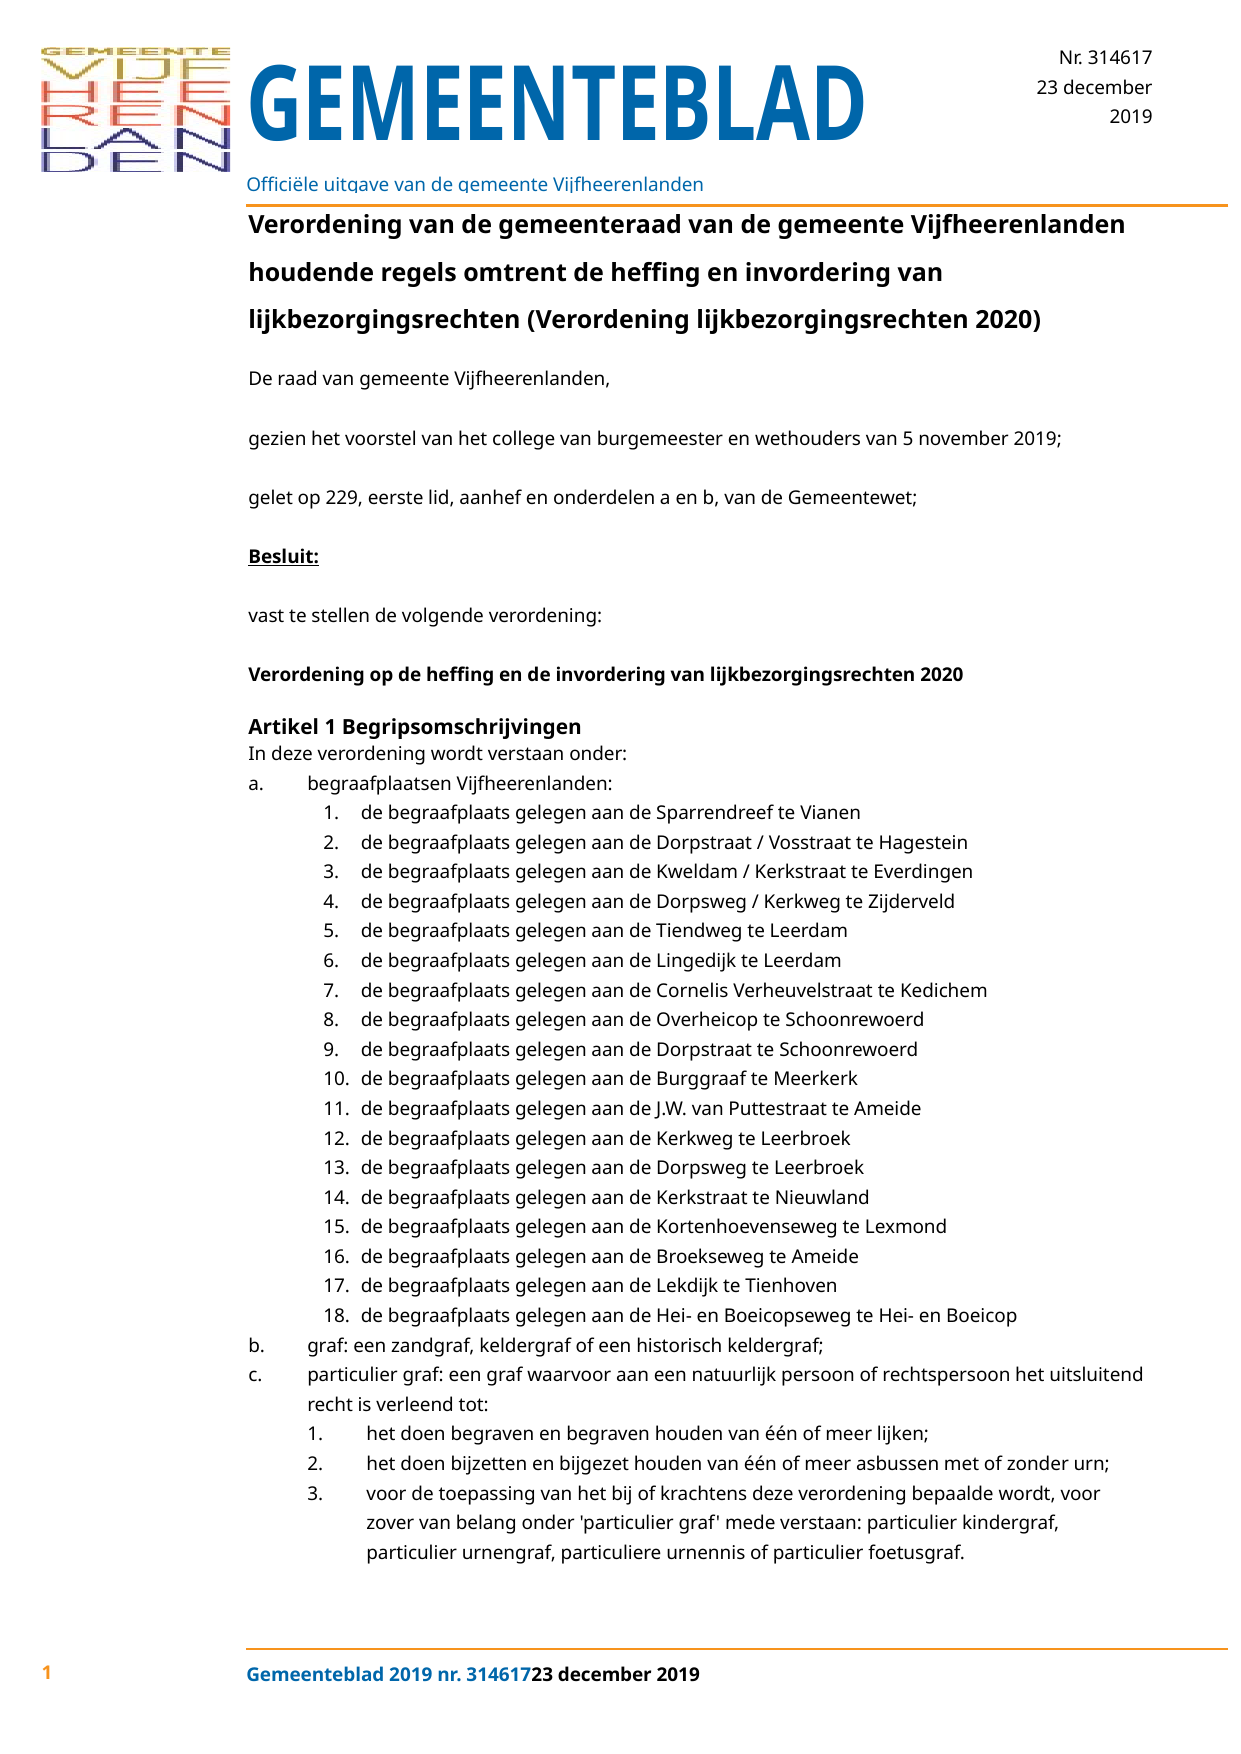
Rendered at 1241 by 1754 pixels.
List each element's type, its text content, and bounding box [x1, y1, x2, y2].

list graf: een zandgraf, keldergraf of een historisch keldergraf; [248, 1332, 1152, 1358]
list de begraafplaats gelegen aan de Kortenhoevenseweg te Lexmond [323, 1213, 1152, 1239]
picture [41, 47, 231, 172]
text Besluit: [248, 543, 1152, 569]
text De raad van gemeente Vijfheerenlanden, [248, 366, 1152, 391]
list de begraafplaats gelegen aan de Burggraaf te Meerkerk [323, 1066, 1152, 1091]
list de begraafplaats gelegen aan de Sparrendreef te Vianen [323, 799, 1152, 825]
list de begraafplaats gelegen aan de Kerkstraat te Nieuwland [323, 1184, 1152, 1210]
list de begraafplaats gelegen aan de Overheicop te Schoonrewoerd [323, 1006, 1152, 1032]
list voor de toepassing van het bij of krachtens deze verordening bepaalde wordt, voor zover van belang onder 'particulier graf' mede verstaan: particulier kindergraf, particulier urnengraf, particuliere urnennis of particulier foetusgraf. [307, 1480, 1152, 1565]
list de begraafplaats gelegen aan de Kweldam / Kerkstraat te Everdingen [323, 858, 1152, 884]
list de begraafplaats gelegen aan de Hei- en Boeicopseweg te Hei- en Boeicop [323, 1302, 1152, 1328]
list de begraafplaats gelegen aan de Kerkweg te Leerbroek [323, 1125, 1152, 1151]
text In deze verordening wordt verstaan onder: [248, 740, 1152, 766]
text gezien het voorstel van het college van burgemeester en wethouders van 5 november 2019; [248, 425, 1152, 450]
list de begraafplaats gelegen aan de J.W. van Puttestraat te Ameide [323, 1095, 1152, 1121]
list de begraafplaats gelegen aan de Lingedijk te Leerdam [323, 947, 1152, 973]
list de begraafplaats gelegen aan de Dorpsweg te Leerbroek [323, 1154, 1152, 1180]
list de begraafplaats gelegen aan de Lekdijk te Tienhoven [323, 1273, 1152, 1298]
text Verordening van de gemeenteraad van de gemeente Vijfheerenlanden houdende regels omtrent de heffing en invordering van lijkbezorgingsrechten (Verordening lijkbezorgingsrechten 2020) [248, 207, 1152, 336]
list de begraafplaats gelegen aan de Dorpstraat te Schoonrewoerd [323, 1036, 1152, 1062]
list de begraafplaats gelegen aan de Dorpsweg / Kerkweg te Zijderveld [323, 888, 1152, 914]
text Verordening op de heffing en de invordering van lijkbezorgingsrechten 2020 [248, 661, 1152, 687]
list het doen begraven en begraven houden van één of meer lijken; [307, 1421, 1152, 1446]
list de begraafplaats gelegen aan de Tiendweg te Leerdam [323, 918, 1152, 943]
list de begraafplaats gelegen aan de Dorpstraat / Vosstraat te Hagestein [323, 829, 1152, 855]
list de begraafplaats gelegen aan de Broekseweg te Ameide [323, 1243, 1152, 1269]
text gelet op 229, eerste lid, aanhef en onderdelen a en b, van de Gemeentewet; [248, 484, 1152, 509]
list particulier graf: een graf waarvoor aan een natuurlijk persoon of rechtspersoon het uitsluitend recht is verleend tot: [248, 1361, 1152, 1417]
list het doen bijzetten en bijgezet houden van één of meer asbussen met of zonder urn; [307, 1450, 1152, 1476]
list begraafplaatsen Vijfheerenlanden: [248, 770, 1152, 796]
list de begraafplaats gelegen aan de Cornelis Verheuvelstraat te Kedichem [323, 977, 1152, 1003]
text Artikel 1 Begripsomschrijvingen [248, 712, 1152, 740]
text vast te stellen de volgende verordening: [248, 602, 1152, 628]
